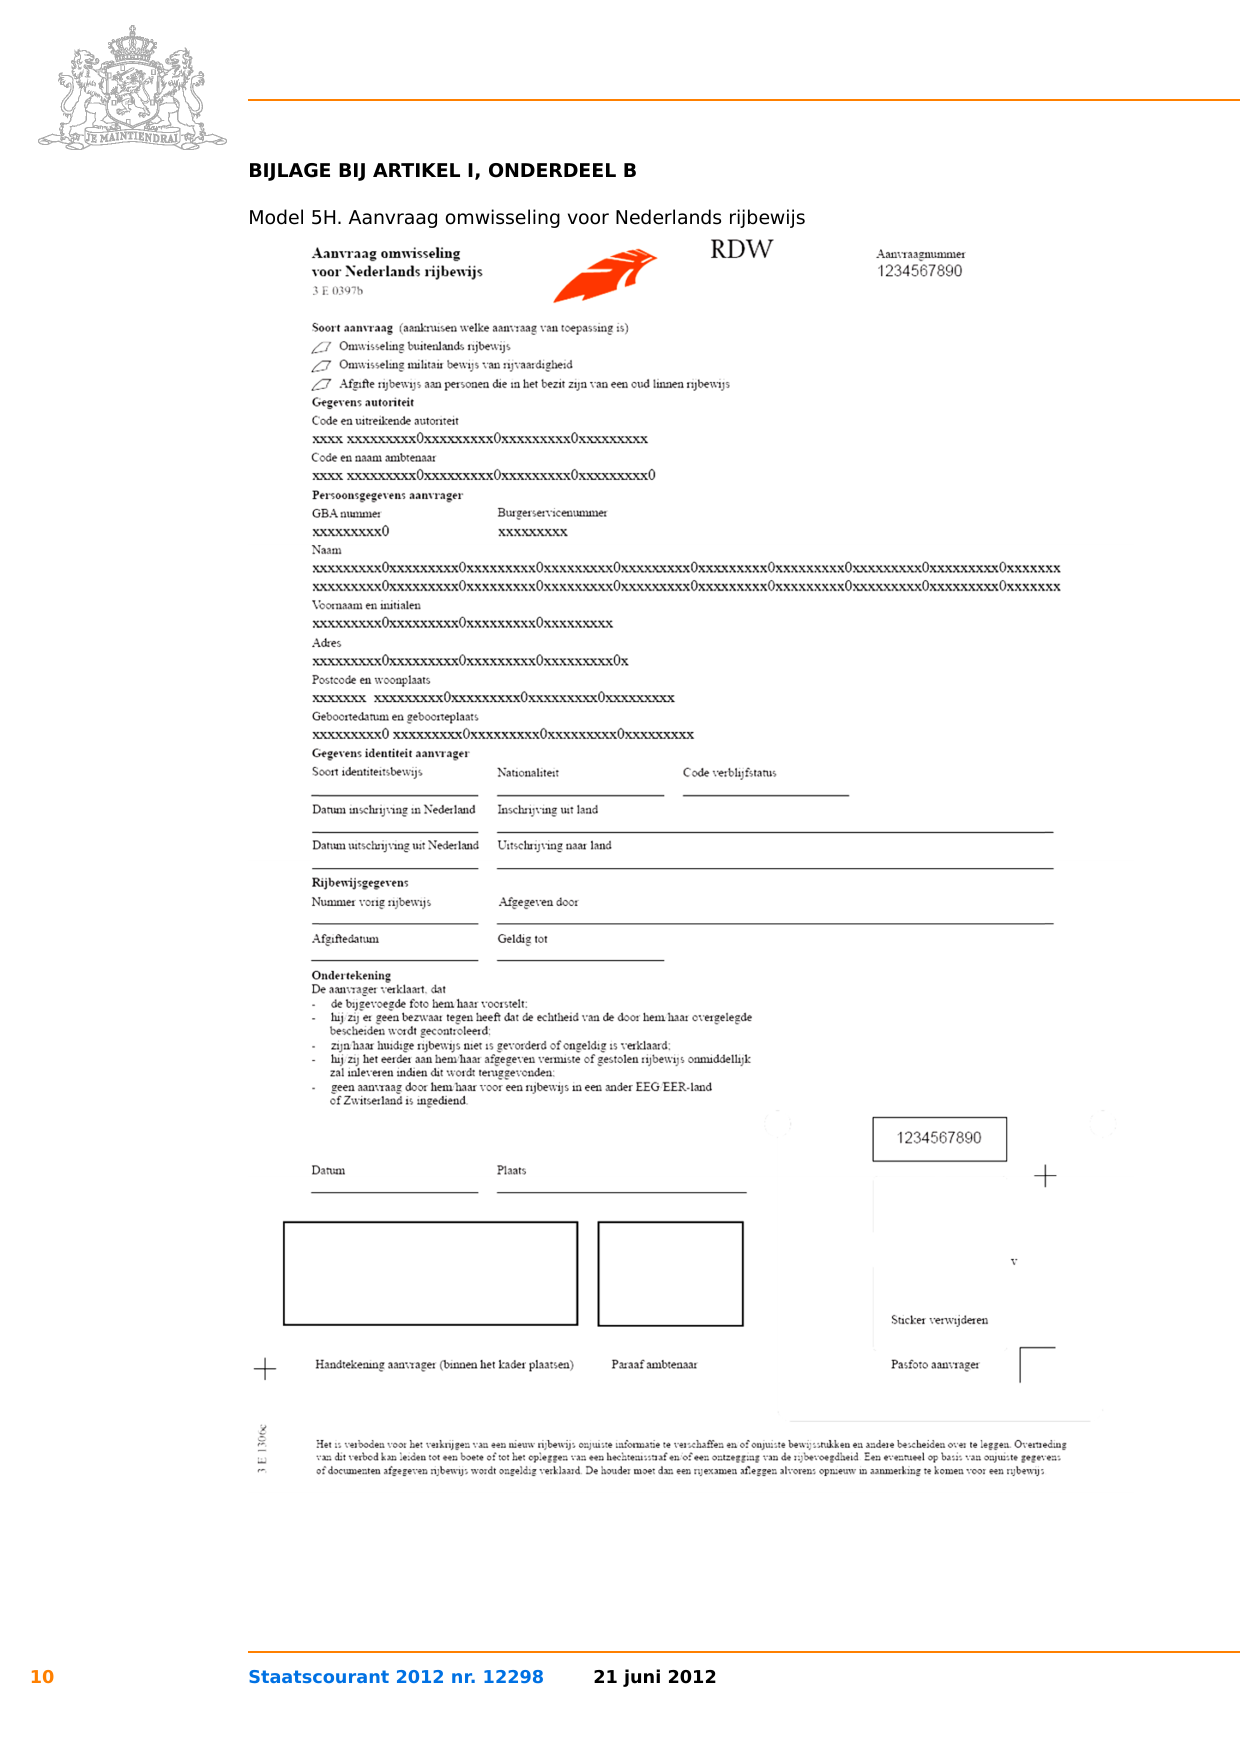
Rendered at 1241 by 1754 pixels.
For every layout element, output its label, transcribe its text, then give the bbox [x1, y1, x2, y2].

picture [38, 25, 227, 150]
text Model 5H. Aanvraag omwisseling voor Nederlands rijbewijs [248, 207, 1163, 1493]
picture [248, 228, 1134, 1493]
subtitle BIJLAGE BIJ ARTIKEL I, ONDERDEEL B [248, 160, 1163, 182]
